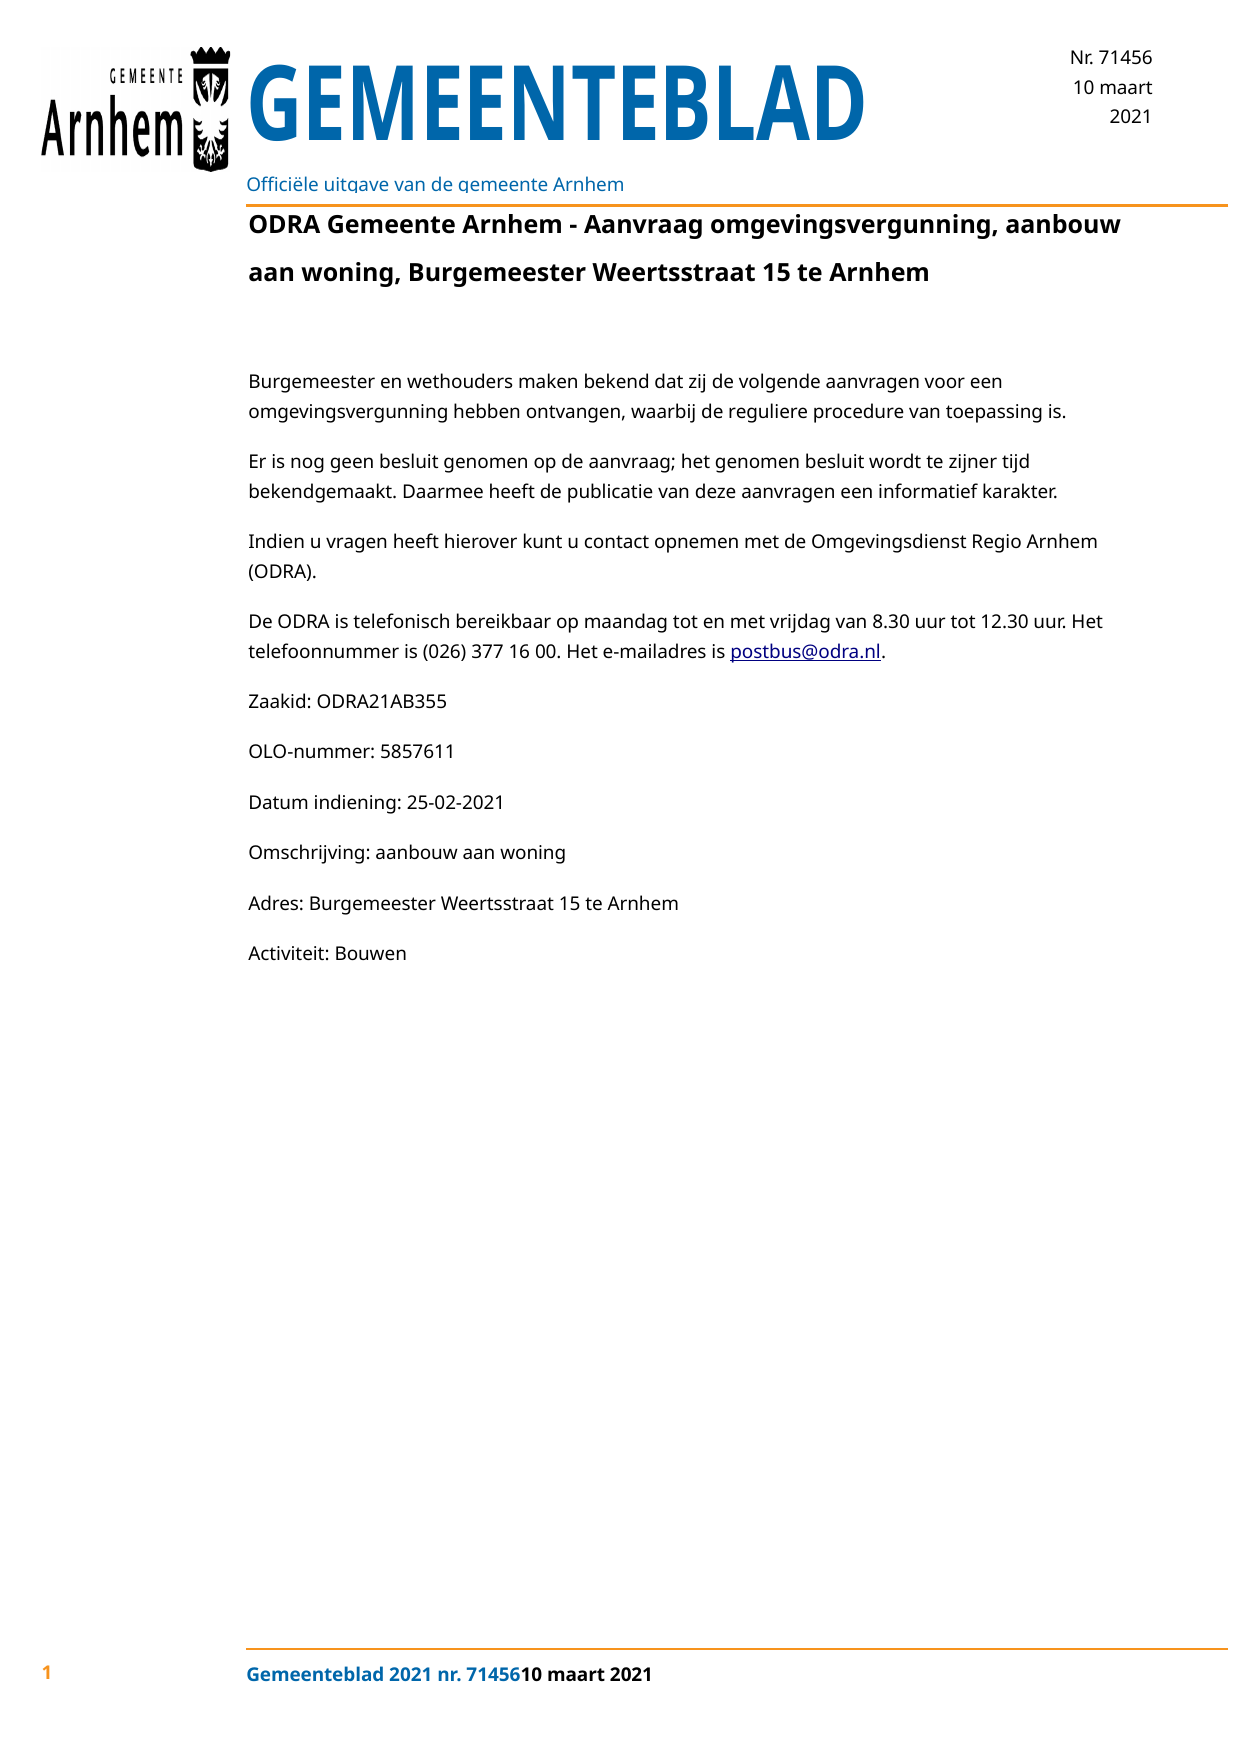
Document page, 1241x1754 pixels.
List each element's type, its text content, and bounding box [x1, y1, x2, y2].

text OLO-nummer: 5857611 [248, 739, 1152, 764]
text De ODRA is telefonisch bereikbaar op maandag tot en met vrijdag van 8.30 uur tot 12.30 uur. Het telefoonnummer is (026) 377 16 00. Het e-mailadres is postbus@odra.nl. [248, 608, 1152, 664]
text ODRA Gemeente Arnhem - Aanvraag omgevingsvergunning, aanbouw aan woning, Burgemeester Weertsstraat 15 te Arnhem [248, 207, 1152, 288]
text Activiteit: Bouwen [248, 940, 1152, 966]
text Adres: Burgemeester Weertsstraat 15 te Arnhem [248, 890, 1152, 916]
text Datum indiening: 25-02-2021 [248, 789, 1152, 815]
text Burgemeester en wethouders maken bekend dat zij de volgende aanvragen voor een omgevingsvergunning hebben ontvangen, waarbij de reguliere procedure van toepassing is. [248, 368, 1152, 424]
text Omschrijving: aanbouw aan woning [248, 839, 1152, 865]
text Zaakid: ODRA21AB355 [248, 688, 1152, 714]
picture [41, 47, 231, 172]
text Er is nog geen besluit genomen op de aanvraag; het genomen besluit wordt te zijner tijd bekendgemaakt. Daarmee heeft de publicatie van deze aanvragen een informatief karakter. [248, 448, 1152, 504]
text Indien u vragen heeft hierover kunt u contact opnemen met de Omgevingsdienst Regio Arnhem (ODRA). [248, 528, 1152, 584]
